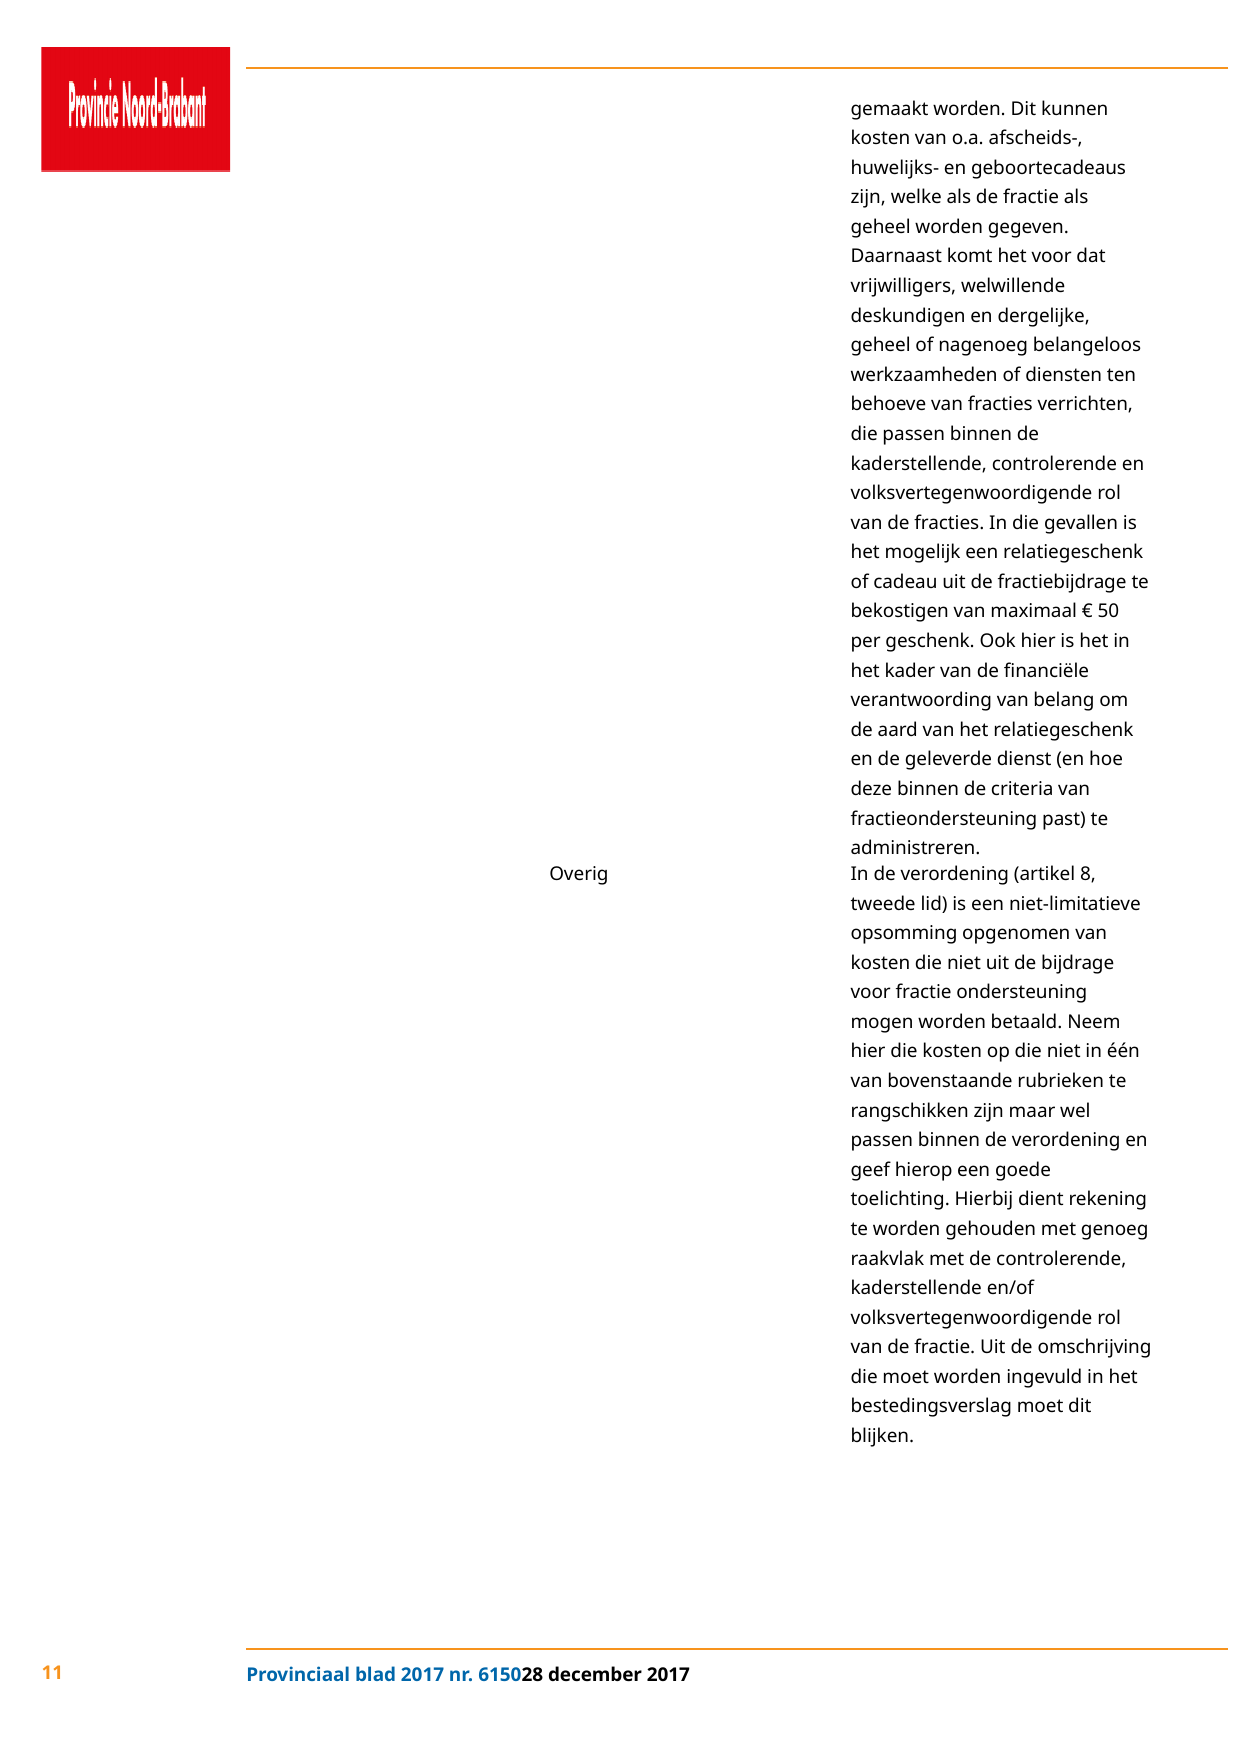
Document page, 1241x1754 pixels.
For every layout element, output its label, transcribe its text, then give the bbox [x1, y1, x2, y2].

table_cell In de verordening (artikel 8, tweede lid) is een niet-limitatieve opsomming opgenomen van kosten die niet uit de bijdrage voor fractie ondersteuning mogen worden betaald. Neem hier die kosten op die niet in één van bovenstaande rubrieken te rangschikken zijn maar wel passen binnen de verordening en geef hierop een goede toelichting. Hierbij dient rekening te worden gehouden met genoeg raakvlak met de controlerende, kaderstellende en/of volksvertegenwoordigende rol van de fractie. Uit de omschrijving die moet worden ingevuld in het bestedingsverslag moet dit blijken. [850, 860, 1152, 1448]
table_cell Overig [549, 860, 850, 1448]
table_cell [248, 95, 549, 860]
table_cell [549, 95, 850, 860]
picture [41, 47, 231, 172]
table_cell gemaakt worden. Dit kunnen kosten van o.a. afscheids-, huwelijks- en geboortecadeaus zijn, welke als de fractie als geheel worden gegeven. Daarnaast komt het voor dat vrijwilligers, welwillende deskundigen en dergelijke, geheel of nagenoeg belangeloos werkzaamheden of diensten ten behoeve van fracties verrichten, die passen binnen de kaderstellende, controlerende en volksvertegenwoordigende rol van de fracties. In die gevallen is het mogelijk een relatiegeschenk of cadeau uit de fractiebijdrage te bekostigen van maximaal € 50 per geschenk. Ook hier is het in het kader van de financiële verantwoording van belang om de aard van het relatiegeschenk en de geleverde dienst (en hoe deze binnen de criteria van fractieondersteuning past) te administreren. [850, 95, 1152, 860]
table_cell [248, 860, 549, 1448]
